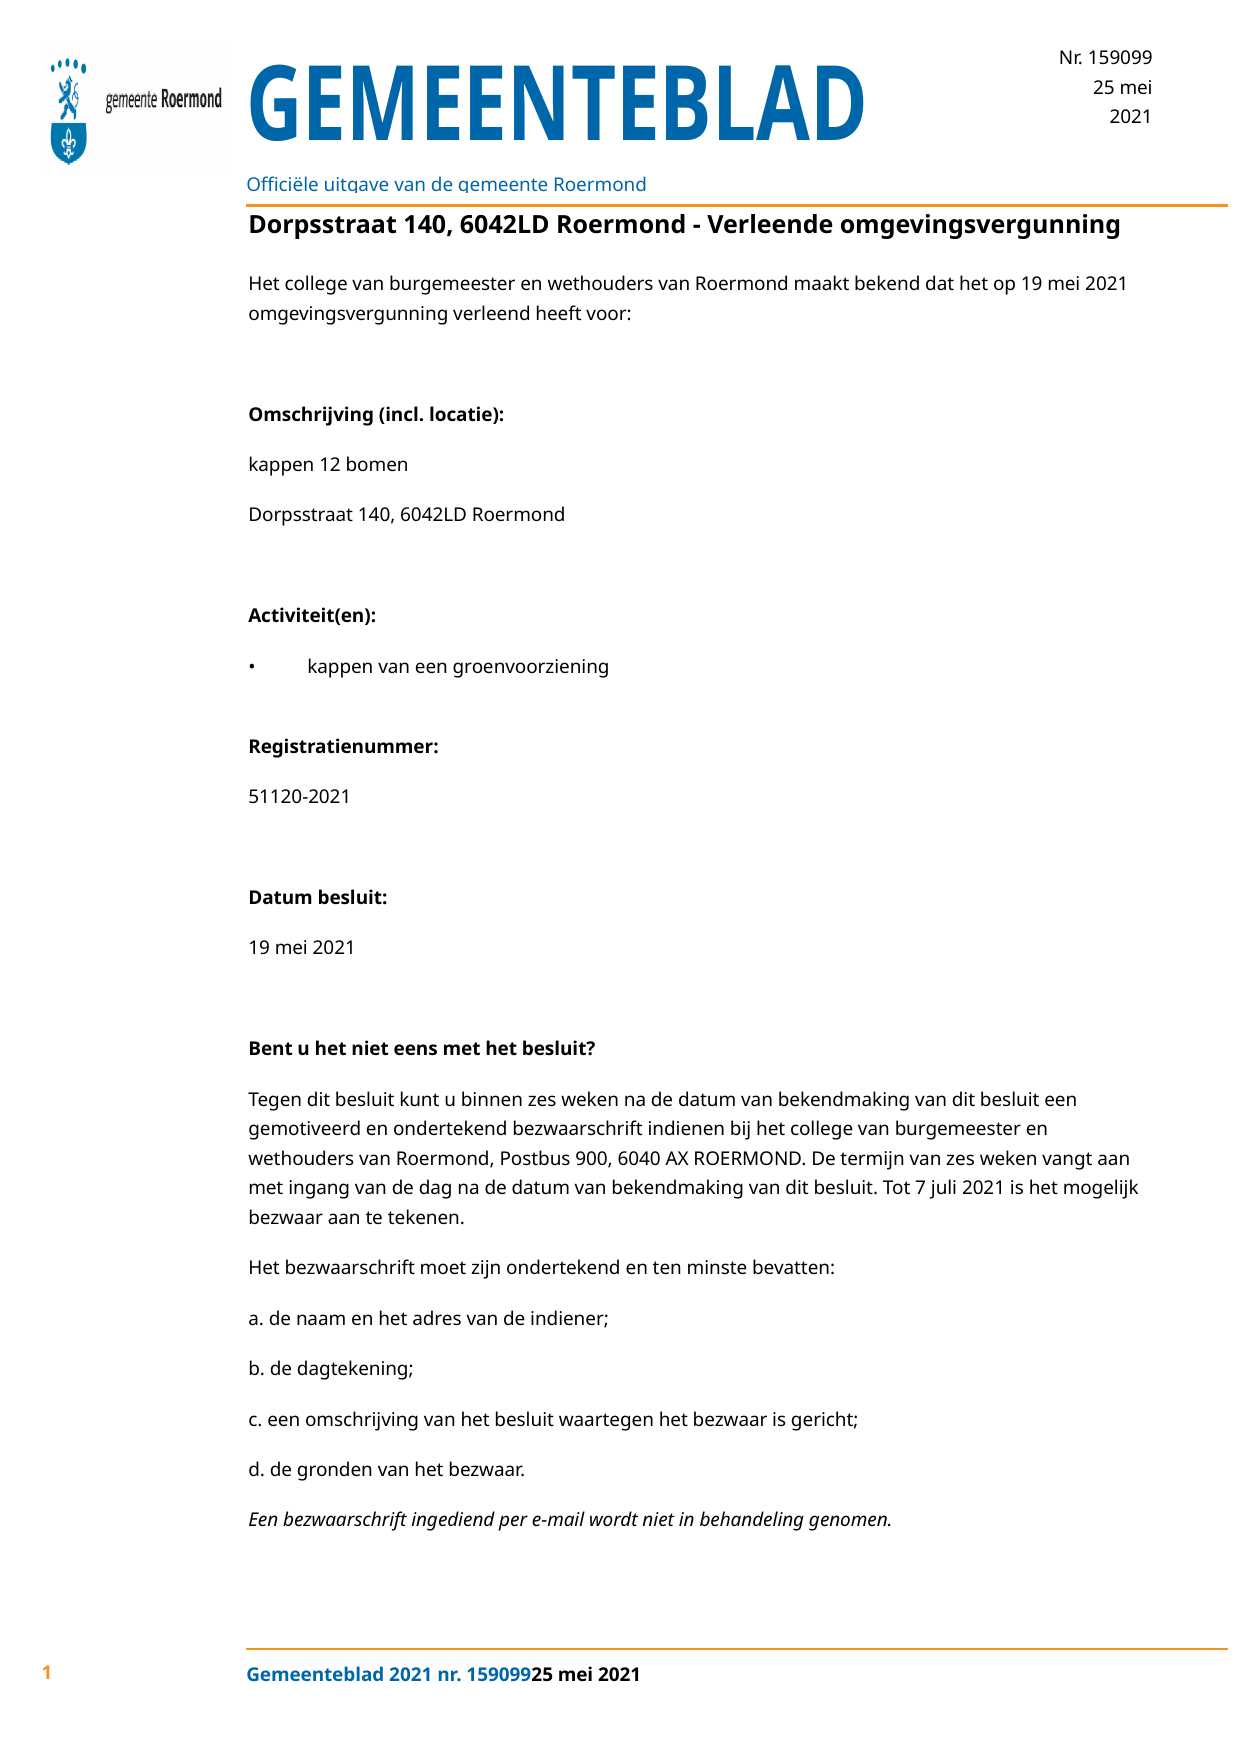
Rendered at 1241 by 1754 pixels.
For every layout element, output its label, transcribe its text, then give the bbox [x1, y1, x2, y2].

text kappen 12 bomen [248, 451, 1152, 477]
text Datum besluit: [248, 884, 1152, 910]
text Registratienummer: [248, 733, 1152, 758]
text Dorpsstraat 140, 6042LD Roermond - Verleende omgevingsvergunning [248, 207, 1152, 241]
text 51120-2021 [248, 783, 1152, 809]
text c. een omschrijving van het besluit waartegen het bezwaar is gericht; [248, 1406, 1152, 1431]
text Omschrijving (incl. locatie): [248, 401, 1152, 426]
text b. de dagtekening; [248, 1355, 1152, 1381]
text Activiteit(en): [248, 602, 1152, 628]
picture [41, 47, 231, 172]
text Een bezwaarschrift ingediend per e-mail wordt niet in behandeling genomen. [248, 1507, 1152, 1532]
text Bent u het niet eens met het besluit? [248, 1035, 1152, 1061]
text Dorpsstraat 140, 6042LD Roermond [248, 502, 1152, 527]
text Het college van burgemeester en wethouders van Roermond maakt bekend dat het op 19 mei 2021 omgevingsvergunning verleend heeft voor: [248, 270, 1152, 326]
text a. de naam en het adres van de indiener; [248, 1305, 1152, 1331]
text Het bezwaarschrift moet zijn ondertekend en ten minste bevatten: [248, 1254, 1152, 1280]
text 19 mei 2021 [248, 934, 1152, 960]
list kappen van een groenvoorziening [248, 653, 1152, 678]
text Tegen dit besluit kunt u binnen zes weken na de datum van bekendmaking van dit besluit een gemotiveerd en ondertekend bezwaarschrift indienen bij het college van burgemeester en wethouders van Roermond, Postbus 900, 6040 AX ROERMOND. De termijn van zes weken vangt aan met ingang van de dag na de datum van bekendmaking van dit besluit. Tot 7 juli 2021 is het mogelijk bezwaar aan te tekenen. [248, 1086, 1152, 1230]
text d. de gronden van het bezwaar. [248, 1456, 1152, 1482]
